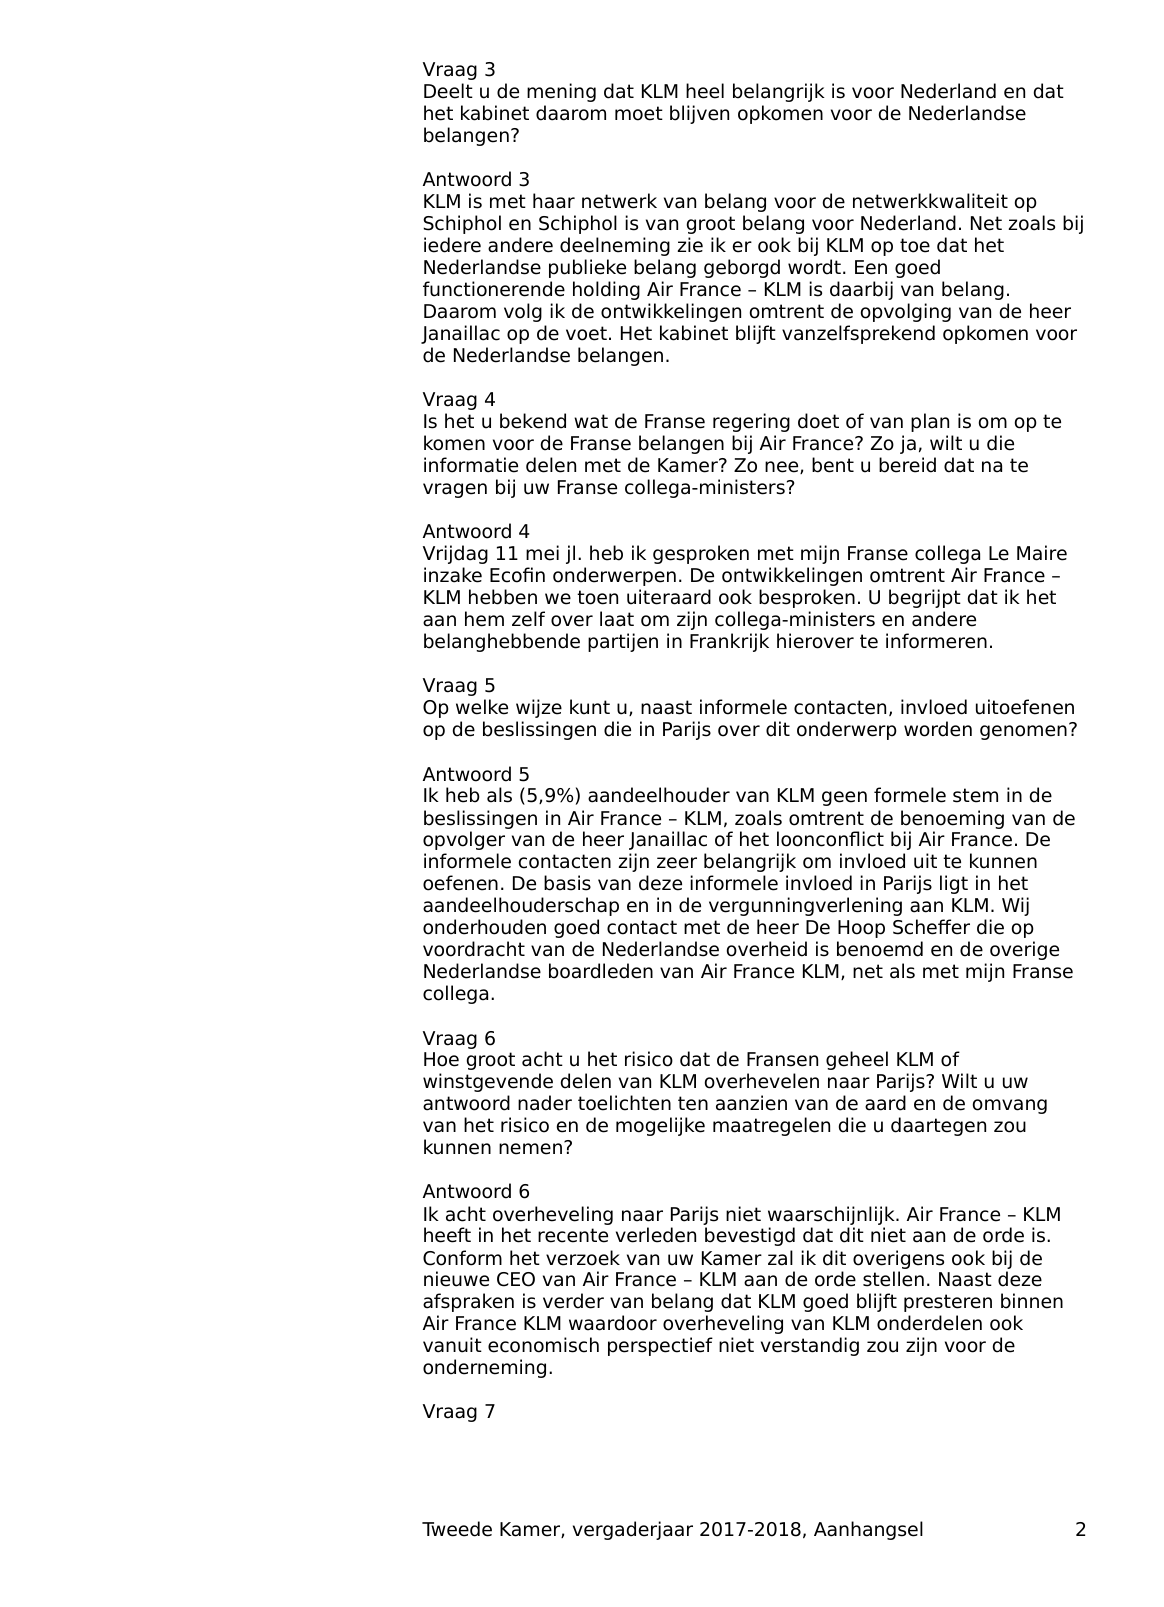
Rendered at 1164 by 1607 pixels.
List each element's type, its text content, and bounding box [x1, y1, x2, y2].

text KLM is met haar netwerk van belang voor de netwerkkwaliteit op Schiphol en Schiphol is van groot belang voor Nederland. Net zoals bij iedere andere deelneming zie ik er ook bij KLM op toe dat het Nederlandse publieke belang geborgd wordt. Een goed functionerende holding Air France – KLM is daarbij van belang. Daarom volg ik de ontwikkelingen omtrent de opvolging van de heer Janaillac op de voet. Het kabinet blijft vanzelfsprekend opkomen voor de Nederlandse belangen. [422, 191, 1087, 367]
text Antwoord 6 [422, 1181, 1087, 1203]
text Ik acht overheveling naar Parijs niet waarschijnlijk. Air France – KLM heeft in het recente verleden bevestigd dat dit niet aan de orde is. Conform het verzoek van uw Kamer zal ik dit overigens ook bij de nieuwe CEO van Air France – KLM aan de orde stellen. Naast deze afspraken is verder van belang dat KLM goed blijft presteren binnen Air France KLM waardoor overheveling van KLM onderdelen ook vanuit economisch perspectief niet verstandig zou zijn voor de onderneming. [422, 1203, 1087, 1379]
text Hoe groot acht u het risico dat de Fransen geheel KLM of winstgevende delen van KLM overhevelen naar Parijs? Wilt u uw antwoord nader toelichten ten aanzien van de aard en de omvang van het risico en de mogelijke maatregelen die u daartegen zou kunnen nemen? [422, 1049, 1087, 1159]
text Vraag 6 [422, 1027, 1087, 1049]
text Is het u bekend wat de Franse regering doet of van plan is om op te komen voor de Franse belangen bij Air France? Zo ja, wilt u die informatie delen met de Kamer? Zo nee, bent u bereid dat na te vragen bij uw Franse collega-ministers? [422, 411, 1087, 499]
text Antwoord 3 [422, 169, 1087, 191]
text Vraag 5 [422, 675, 1087, 697]
text Antwoord 4 [422, 521, 1087, 543]
text Ik heb als (5,9%) aandeelhouder van KLM geen formele stem in de beslissingen in Air France – KLM, zoals omtrent de benoeming van de opvolger van de heer Janaillac of het loonconflict bij Air France. De informele contacten zijn zeer belangrijk om invloed uit te kunnen oefenen. De basis van deze informele invloed in Parijs ligt in het aandeelhouderschap en in de vergunningverlening aan KLM. Wij onderhouden goed contact met de heer De Hoop Scheffer die op voordracht van de Nederlandse overheid is benoemd en de overige Nederlandse boardleden van Air France KLM, net als met mijn Franse collega. [422, 785, 1087, 1005]
text Op welke wijze kunt u, naast informele contacten, invloed uitoefenen op de beslissingen die in Parijs over dit onderwerp worden genomen? [422, 697, 1087, 741]
text Vrijdag 11 mei jl. heb ik gesproken met mijn Franse collega Le Maire inzake Ecofin onderwerpen. De ontwikkelingen omtrent Air France – KLM hebben we toen uiteraard ook besproken. U begrijpt dat ik het aan hem zelf over laat om zijn collega-ministers en andere belanghebbende partijen in Frankrijk hierover te informeren. [422, 543, 1087, 653]
text Deelt u de mening dat KLM heel belangrijk is voor Nederland en dat het kabinet daarom moet blijven opkomen voor de Nederlandse belangen? [422, 81, 1087, 147]
text Antwoord 5 [422, 763, 1087, 785]
text Vraag 3 [422, 59, 1087, 81]
text Vraag 7 [422, 1401, 1087, 1423]
text Vraag 4 [422, 389, 1087, 411]
